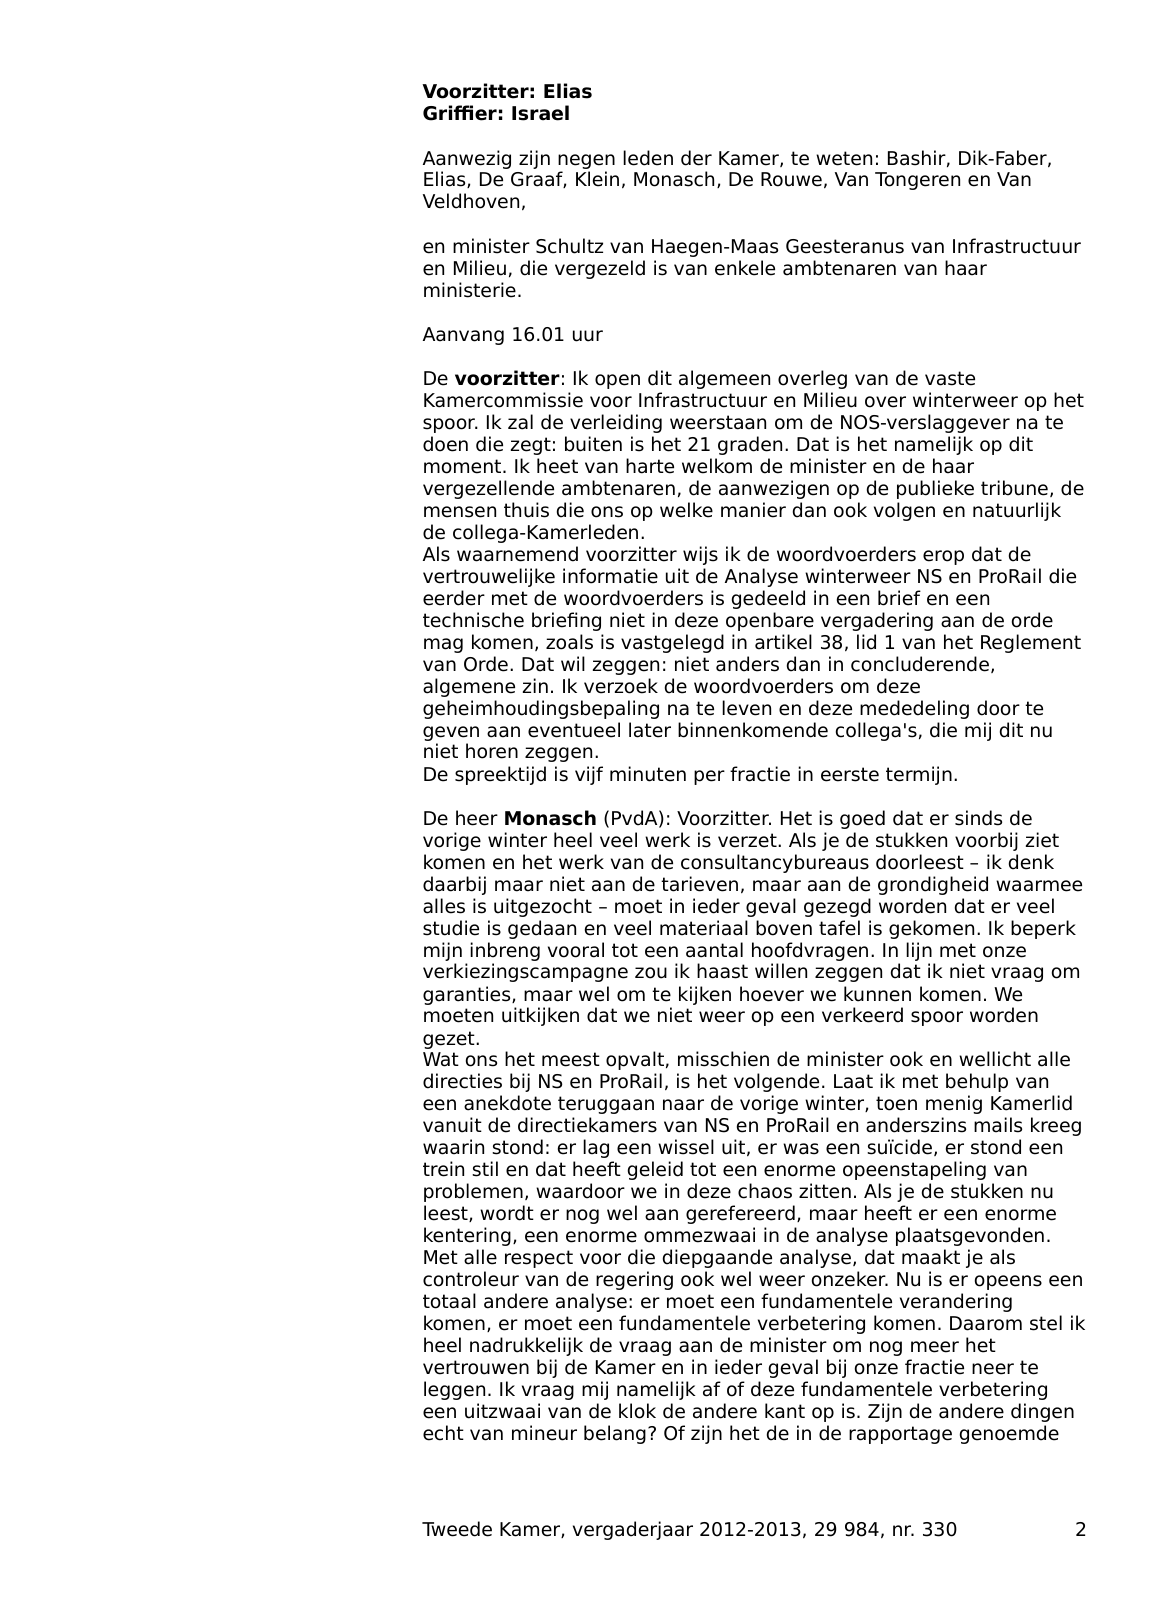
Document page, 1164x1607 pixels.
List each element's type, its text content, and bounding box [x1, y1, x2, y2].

text en minister Schultz van Haegen-Maas Geesteranus van Infrastructuur en Milieu, die vergezeld is van enkele ambtenaren van haar ministerie. [422, 236, 1087, 301]
text Voorzitter: Elias [422, 81, 1087, 103]
text De voorzitter: Ik open dit algemeen overleg van de vaste Kamercommissie voor Infrastructuur en Milieu over winterweer op het spoor. Ik zal de verleiding weerstaan om de NOS-verslaggever na te doen die zegt: buiten is het 21 graden. Dat is het namelijk op dit moment. Ik heet van harte welkom de minister en de haar vergezellende ambtenaren, de aanwezigen op de publieke tribune, de mensen thuis die ons op welke manier dan ook volgen en natuurlijk de collega-Kamerleden. [422, 368, 1087, 544]
text Als waarnemend voorzitter wijs ik de woordvoerders erop dat de vertrouwelijke informatie uit de Analyse winterweer NS en ProRail die eerder met de woordvoerders is gedeeld in een brief en een technische briefing niet in deze openbare vergadering aan de orde mag komen, zoals is vastgelegd in artikel 38, lid 1 van het Reglement van Orde. Dat wil zeggen: niet anders dan in concluderende, algemene zin. Ik verzoek de woordvoerders om deze geheimhoudingsbepaling na te leven en deze mededeling door te geven aan eventueel later binnenkomende collega's, die mij dit nu niet horen zeggen. [422, 544, 1087, 763]
text Wat ons het meest opvalt, misschien de minister ook en wellicht alle directies bij NS en ProRail, is het volgende. Laat ik met behulp van een anekdote teruggaan naar de vorige winter, toen menig Kamerlid vanuit de directiekamers van NS en ProRail en anderszins mails kreeg waarin stond: er lag een wissel uit, er was een suïcide, er stond een trein stil en dat heeft geleid tot een enorme opeenstapeling van problemen, waardoor we in deze chaos zitten. Als je de stukken nu leest, wordt er nog wel aan gerefereerd, maar heeft er een enorme kentering, een enorme ommezwaai in de analyse plaatsgevonden. Met alle respect voor die diepgaande analyse, dat maakt je als controleur van de regering ook wel weer onzeker. Nu is er opeens een totaal andere analyse: er moet een fundamentele verandering komen, er moet een fundamentele verbetering komen. Daarom stel ik heel nadrukkelijk de vraag aan de minister om nog meer het vertrouwen bij de Kamer en in ieder geval bij onze fractie neer te leggen. Ik vraag mij namelijk af of deze fundamentele verbetering een uitzwaai van de klok de andere kant op is. Zijn de andere dingen echt van mineur belang? Of zijn het de in de rapportage genoemde [422, 1049, 1087, 1445]
text Aanvang 16.01 uur [422, 324, 1087, 346]
text Griffier: Israel [422, 103, 1087, 125]
text De heer Monasch (PvdA): Voorzitter. Het is goed dat er sinds de vorige winter heel veel werk is verzet. Als je de stukken voorbij ziet komen en het werk van de consultancybureaus doorleest – ik denk daarbij maar niet aan de tarieven, maar aan de grondigheid waarmee alles is uitgezocht – moet in ieder geval gezegd worden dat er veel studie is gedaan en veel materiaal boven tafel is gekomen. Ik beperk mijn inbreng vooral tot een aantal hoofdvragen. In lijn met onze verkiezingscampagne zou ik haast willen zeggen dat ik niet vraag om garanties, maar wel om te kijken hoever we kunnen komen. We moeten uitkijken dat we niet weer op een verkeerd spoor worden gezet. [422, 808, 1087, 1049]
text De spreektijd is vijf minuten per fractie in eerste termijn. [422, 763, 1087, 785]
text Aanwezig zijn negen leden der Kamer, te weten: Bashir, Dik-Faber, Elias, De Graaf, Klein, Monasch, De Rouwe, Van Tongeren en Van Veldhoven, [422, 147, 1087, 213]
